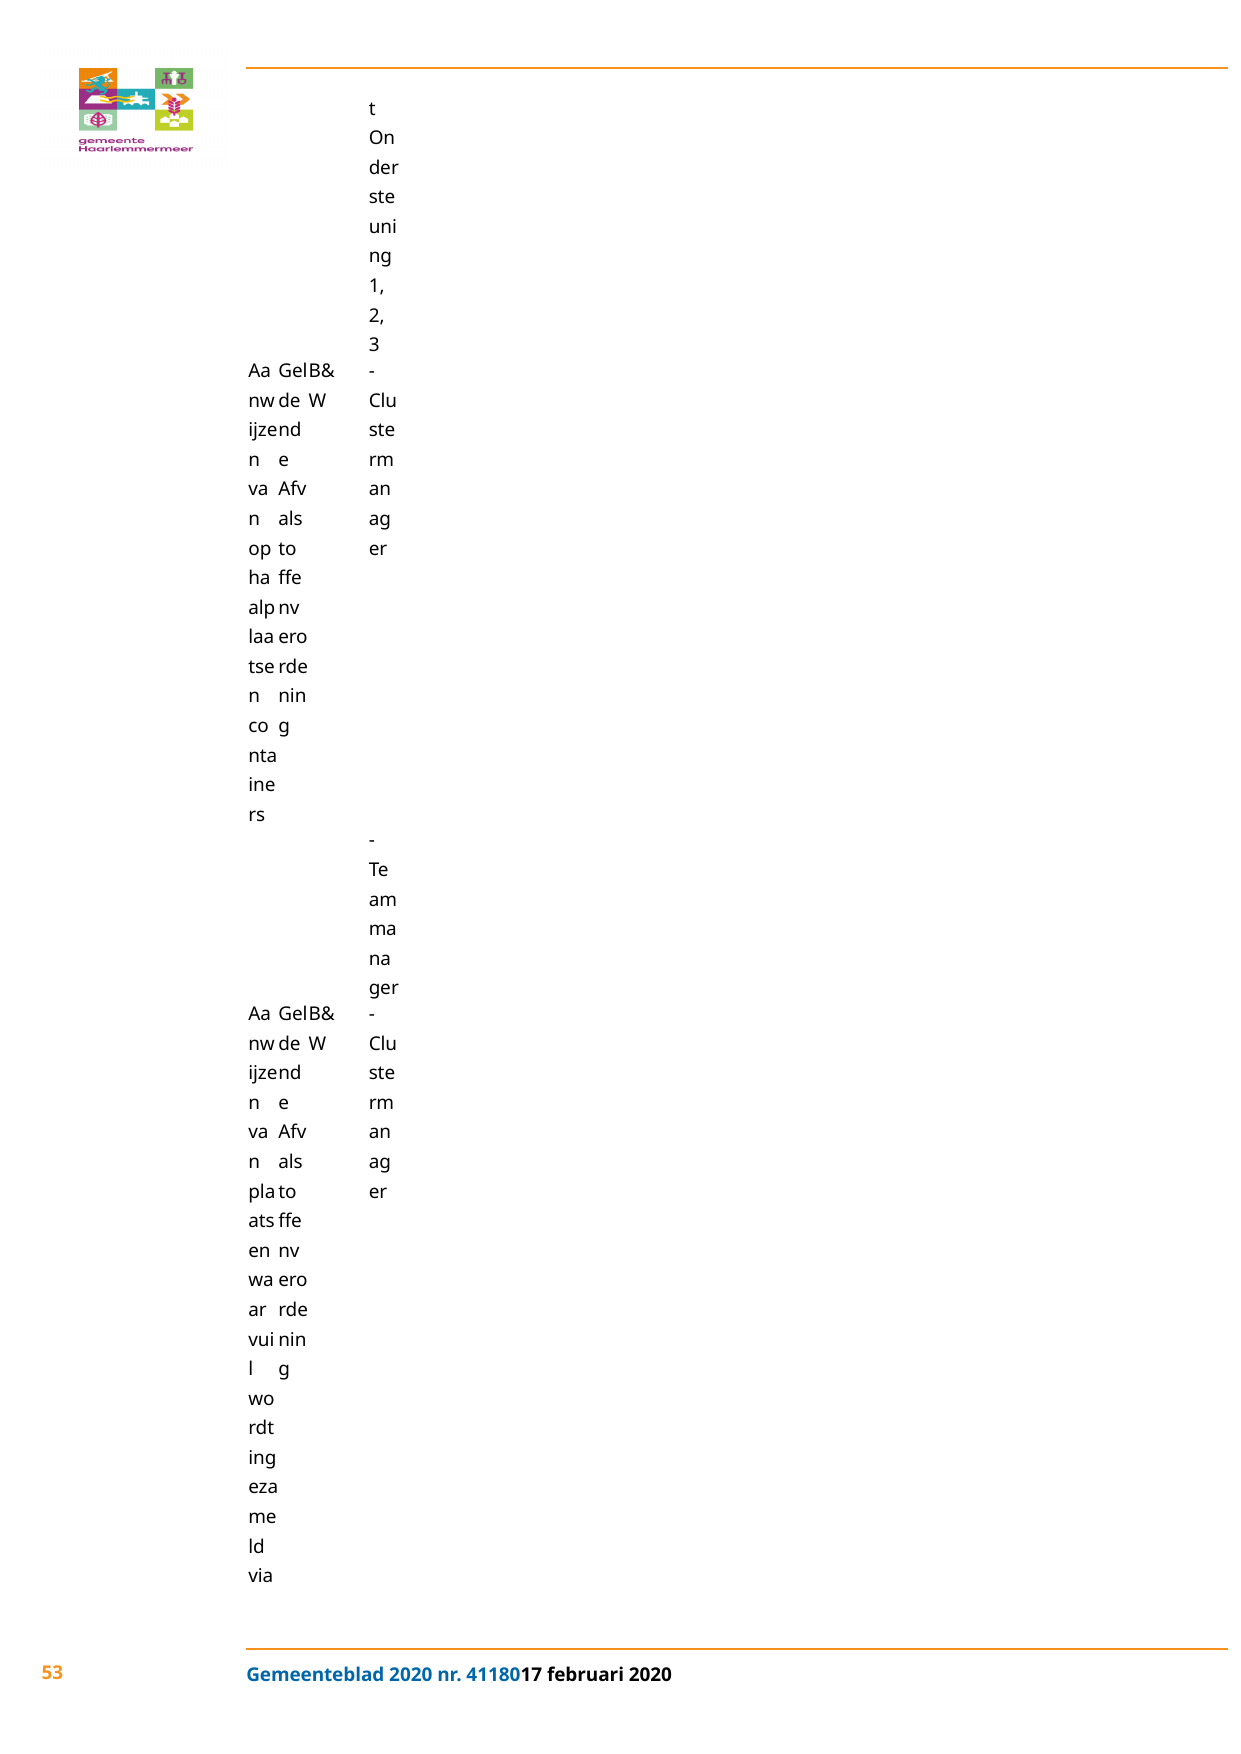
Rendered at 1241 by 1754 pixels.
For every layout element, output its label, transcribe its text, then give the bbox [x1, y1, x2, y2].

table_cell [308, 827, 338, 1000]
table_cell Geldende Afvalstoffenverordening [278, 357, 308, 827]
table_cell [278, 827, 308, 1000]
table_cell t Ondersteuning 1, 2, 3 [369, 95, 398, 357]
table_cell [338, 95, 368, 357]
table_cell - Teammanager [369, 827, 398, 1000]
table_cell B&W [308, 1000, 338, 1588]
table_cell [338, 357, 368, 827]
table_cell - Clustermanager [369, 1000, 398, 1588]
table_cell Geldende Afvalstoffenverordening [278, 1000, 308, 1588]
table_cell [278, 95, 308, 357]
table_cell - Clustermanager [369, 357, 398, 827]
table_cell Aanwijzen van ophaalplaatsen containers [248, 357, 278, 827]
table_cell [248, 827, 278, 1000]
table_cell B&W [308, 357, 338, 827]
table_cell [308, 95, 338, 357]
table_cell Aanwijzen van plaatsen waar vuil wordt ingezameld via [248, 1000, 278, 1588]
picture [41, 47, 231, 172]
table_cell [248, 95, 278, 357]
table_cell [338, 827, 368, 1000]
table_cell [338, 1000, 368, 1588]
